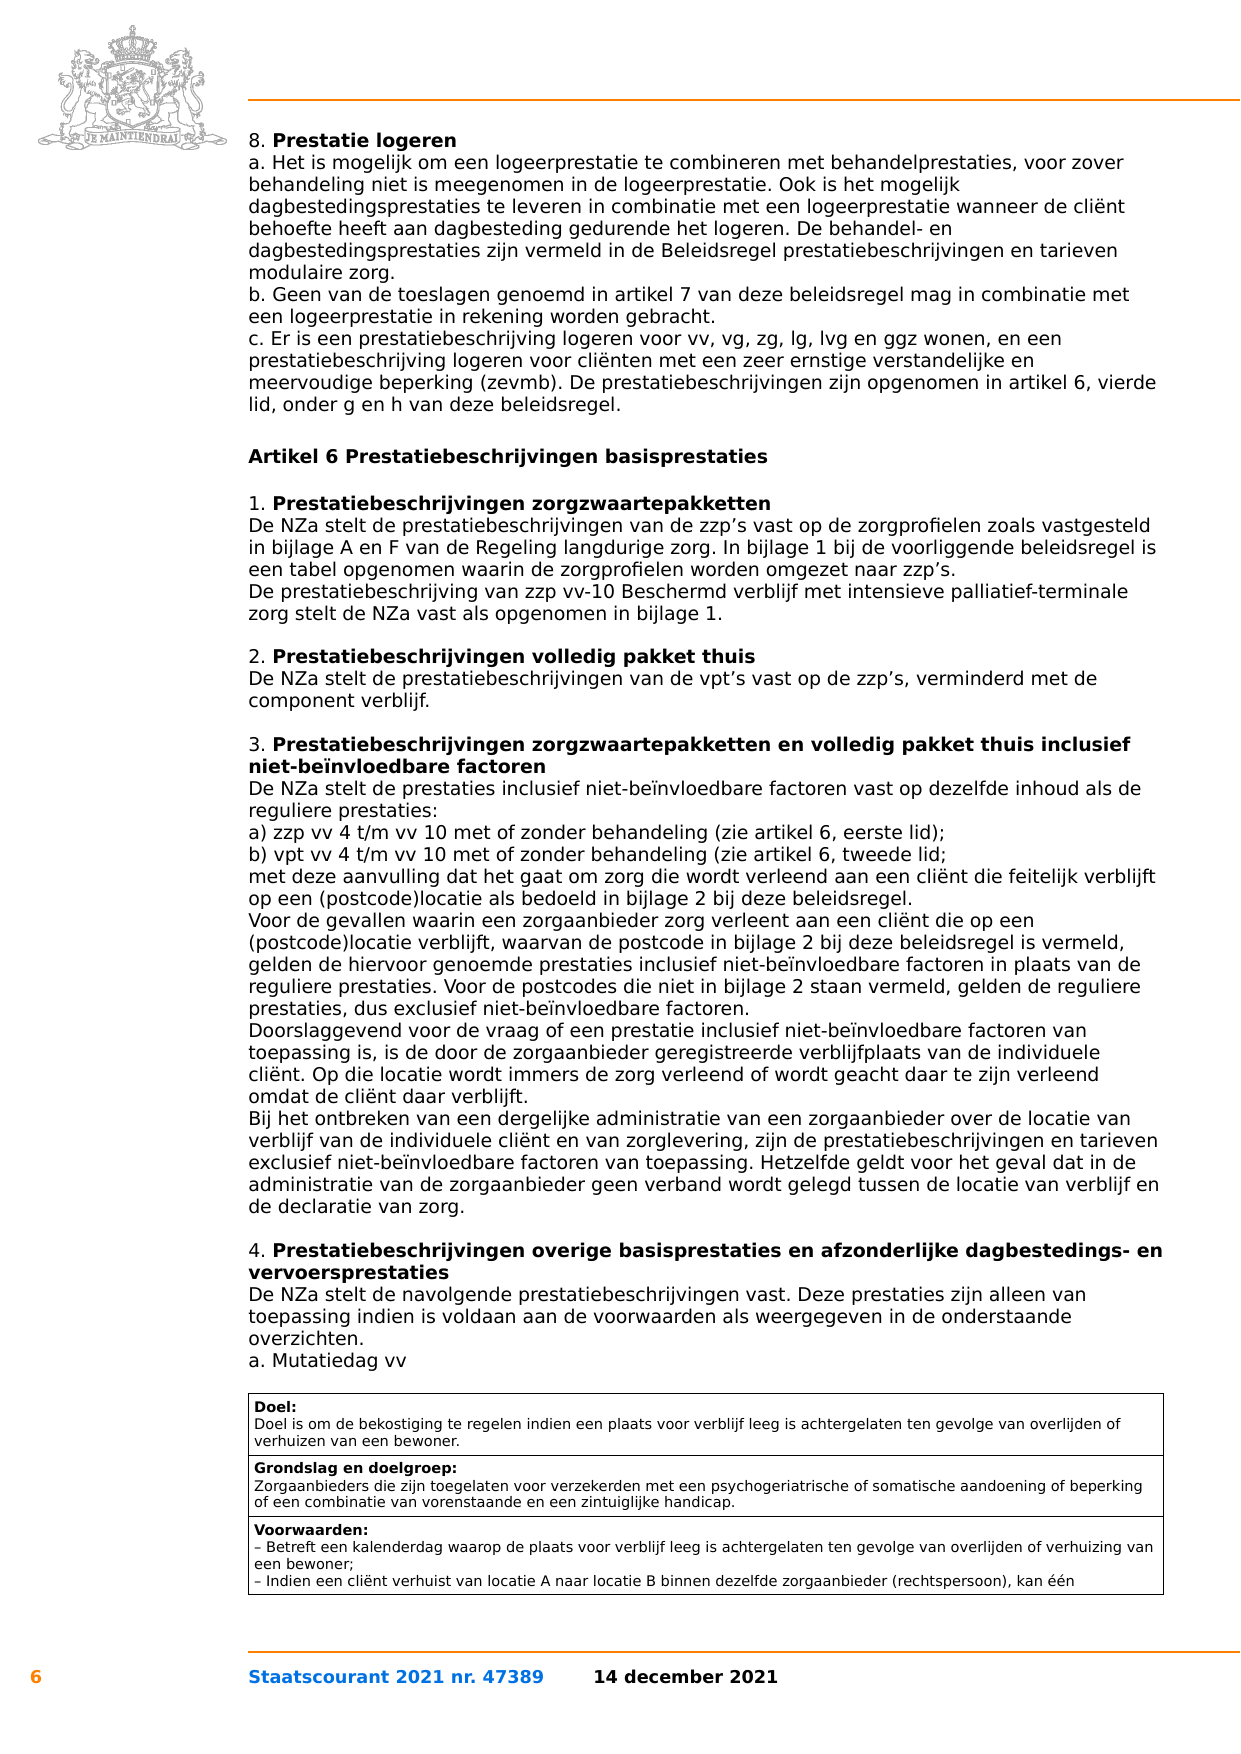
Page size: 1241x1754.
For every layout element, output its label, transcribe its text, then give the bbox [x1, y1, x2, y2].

text De NZa stelt de navolgende prestatiebeschrijvingen vast. Deze prestaties zijn alleen van toepassing indien is voldaan aan de voorwaarden als weergegeven in de onderstaande overzichten. [248, 1283, 1163, 1349]
text 2. Prestatiebeschrijvingen volledig pakket thuis [248, 646, 1163, 668]
text c. Er is een prestatiebeschrijving logeren voor vv, vg, zg, lg, lvg en ggz wonen, en een prestatiebeschrijving logeren voor cliënten met een zeer ernstige verstandelijke en meervoudige beperking (zevmb). De prestatiebeschrijvingen zijn opgenomen in artikel 6, vierde lid, onder g en h van deze beleidsregel. [248, 328, 1163, 416]
text 3. Prestatiebeschrijvingen zorgzwaartepakketten en volledig pakket thuis inclusief niet-beïnvloedbare factoren [248, 734, 1163, 778]
subtitle Artikel 6 Prestatiebeschrijvingen basisprestaties [248, 446, 1163, 468]
text met deze aanvulling dat het gaat om zorg die wordt verleend aan een cliënt die feitelijk verblijft op een (postcode)locatie als bedoeld in bijlage 2 bij deze beleidsregel. [248, 866, 1163, 910]
text Voor de gevallen waarin een zorgaanbieder zorg verleent aan een cliënt die op een (postcode)locatie verblijft, waarvan de postcode in bijlage 2 bij deze beleidsregel is vermeld, gelden de hiervoor genoemde prestaties inclusief niet-beïnvloedbare factoren in plaats van de reguliere prestaties. Voor de postcodes die niet in bijlage 2 staan vermeld, gelden de reguliere prestaties, dus exclusief niet-beïnvloedbare factoren. [248, 910, 1163, 1020]
table_cell Voorwaarden: – Betreft een kalenderdag waarop de plaats voor verblijf leeg is achtergelaten ten gevolge van overlijden of verhuizing van een bewoner; – Indien een cliënt verhuist van locatie A naar locatie B binnen dezelfde zorgaanbieder (rechtspersoon), kan één [249, 1517, 1163, 1594]
text b. Geen van de toeslagen genoemd in artikel 7 van deze beleidsregel mag in combinatie met een logeerprestatie in rekening worden gebracht. [248, 284, 1163, 328]
text 4. Prestatiebeschrijvingen overige basisprestaties en afzonderlijke dagbestedings- en vervoersprestaties [248, 1239, 1163, 1283]
text Doorslaggevend voor de vraag of een prestatie inclusief niet-beïnvloedbare factoren van toepassing is, is de door de zorgaanbieder geregistreerde verblijfplaats van de individuele cliënt. Op die locatie wordt immers de zorg verleend of wordt geacht daar te zijn verleend omdat de cliënt daar verblijft. [248, 1020, 1163, 1108]
table_cell Grondslag en doelgroep: Zorgaanbieders die zijn toegelaten voor verzekerden met een psychogeriatrische of somatische aandoening of beperking of een combinatie van vorenstaande en een zintuiglijke handicap. [249, 1456, 1163, 1516]
text De NZa stelt de prestatiebeschrijvingen van de vpt’s vast op de zzp’s, verminderd met de component verblijf. [248, 668, 1163, 712]
text 1. Prestatiebeschrijvingen zorgzwaartepakketten [248, 493, 1163, 514]
text De NZa stelt de prestaties inclusief niet-beïnvloedbare factoren vast op dezelfde inhoud als de reguliere prestaties: [248, 778, 1163, 822]
text De NZa stelt de prestatiebeschrijvingen van de zzp’s vast op de zorgprofielen zoals vastgesteld in bijlage A en F van de Regeling langdurige zorg. In bijlage 1 bij de voorliggende beleidsregel is een tabel opgenomen waarin de zorgprofielen worden omgezet naar zzp’s. [248, 514, 1163, 581]
table_header Doel: Doel is om de bekostiging te regelen indien een plaats voor verblijf leeg is achtergelaten ten gevolge van overlijden of verhuizen van een bewoner. [249, 1394, 1163, 1455]
text a. Het is mogelijk om een logeerprestatie te combineren met behandelprestaties, voor zover behandeling niet is meegenomen in de logeerprestatie. Ook is het mogelijk dagbestedingsprestaties te leveren in combinatie met een logeerprestatie wanneer de cliënt behoefte heeft aan dagbesteding gedurende het logeren. De behandel- en dagbestedingsprestaties zijn vermeld in de Beleidsregel prestatiebeschrijvingen en tarieven modulaire zorg. [248, 152, 1163, 284]
text De prestatiebeschrijving van zzp vv-10 Beschermd verblijf met intensieve palliatief-terminale zorg stelt de NZa vast als opgenomen in bijlage 1. [248, 581, 1163, 624]
text 8. Prestatie logeren [248, 130, 1163, 152]
text a) zzp vv 4 t/m vv 10 met of zonder behandeling (zie artikel 6, eerste lid); [248, 822, 1163, 844]
picture [38, 25, 227, 150]
text Bij het ontbreken van een dergelijke administratie van een zorgaanbieder over de locatie van verblijf van de individuele cliënt en van zorglevering, zijn de prestatiebeschrijvingen en tarieven exclusief niet-beïnvloedbare factoren van toepassing. Hetzelfde geldt voor het geval dat in de administratie van de zorgaanbieder geen verband wordt gelegd tussen de locatie van verblijf en de declaratie van zorg. [248, 1108, 1163, 1218]
text a. Mutatiedag vv [248, 1349, 1163, 1371]
text b) vpt vv 4 t/m vv 10 met of zonder behandeling (zie artikel 6, tweede lid; [248, 844, 1163, 866]
